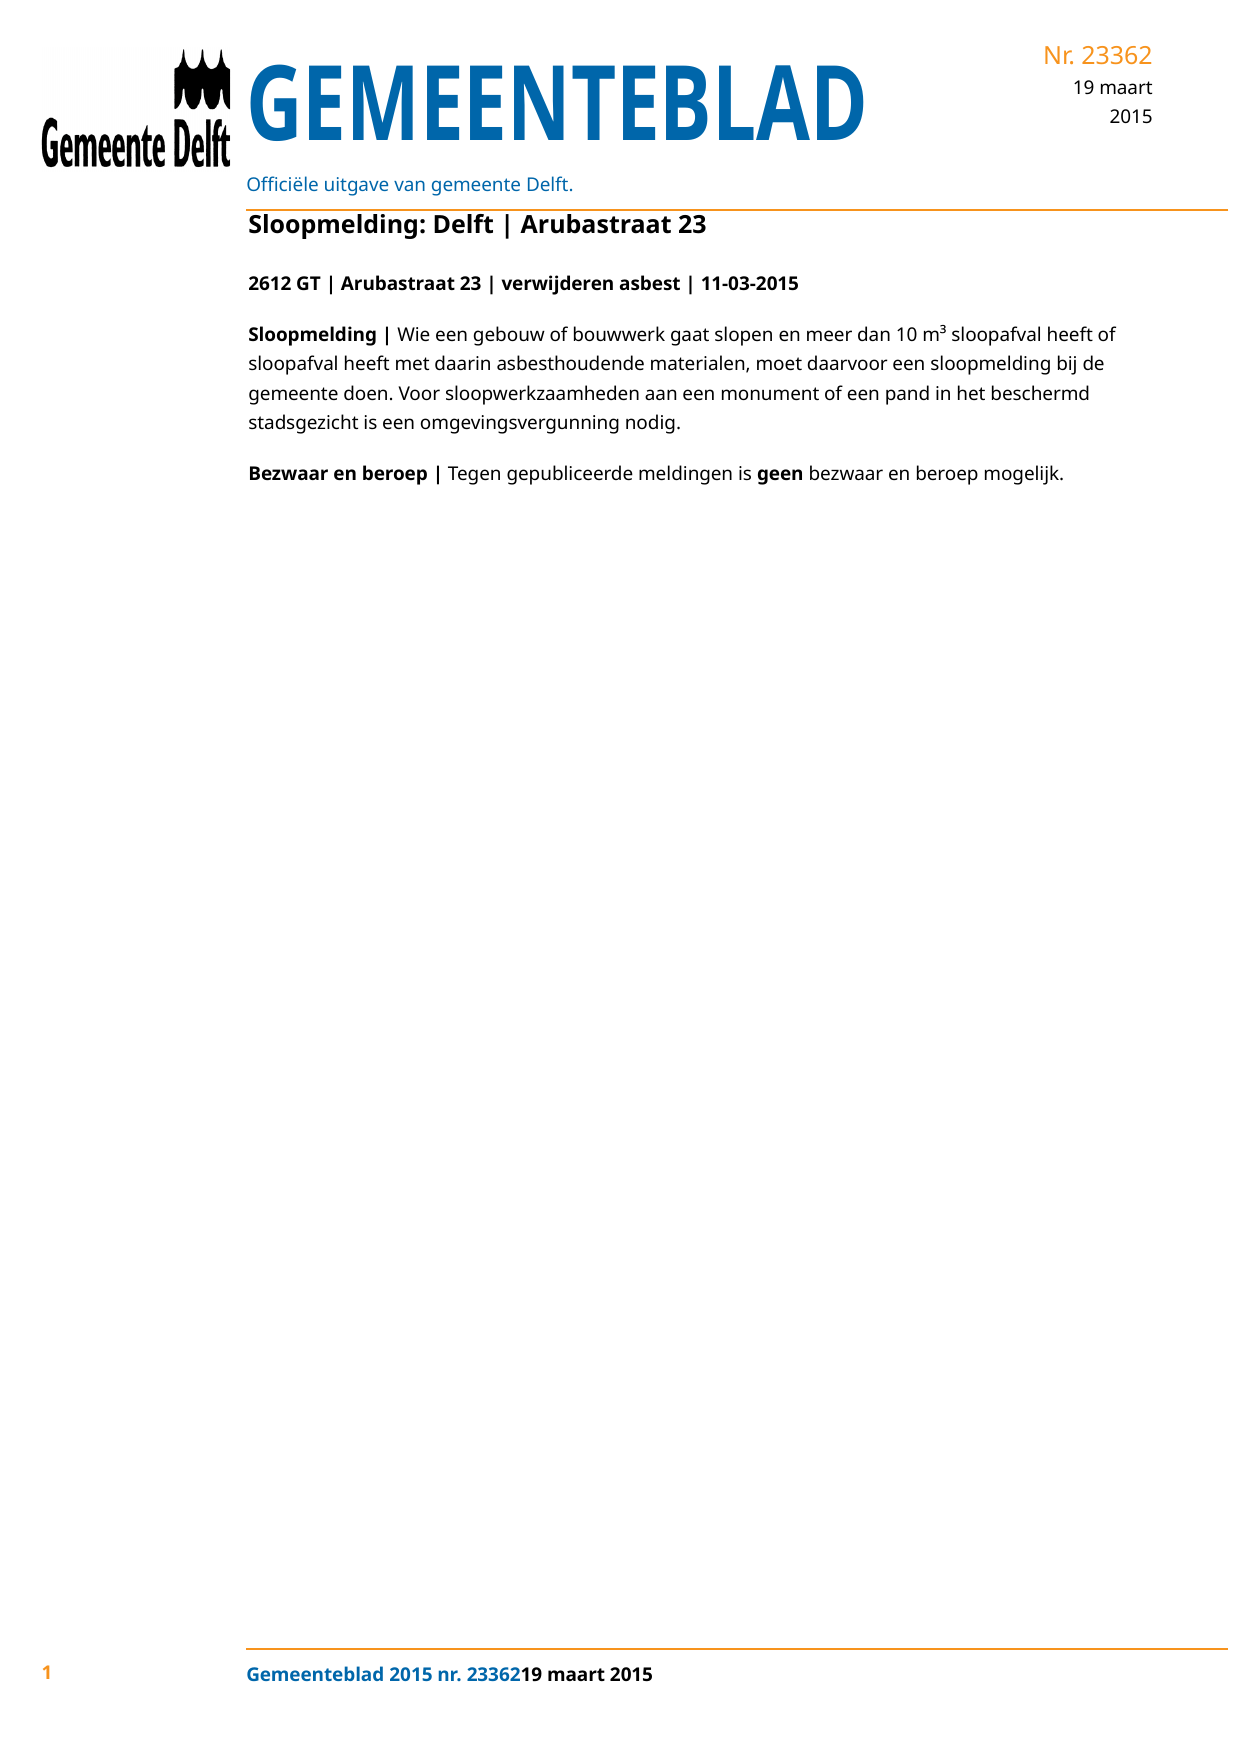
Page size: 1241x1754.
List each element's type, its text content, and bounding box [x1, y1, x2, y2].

text Sloopmelding | Wie een gebouw of bouwwerk gaat slopen en meer dan 10 m³ sloopafval heeft of sloopafval heeft met daarin asbesthoudende materialen, moet daarvoor een sloopmelding bij de gemeente doen. Voor sloopwerkzaamheden aan een monument of een pand in het beschermd stadsgezicht is een omgevingsvergunning nodig. [248, 321, 1152, 435]
text Sloopmelding: Delft | Arubastraat 23 [248, 211, 1152, 241]
text 2612 GT | Arubastraat 23 | verwijderen asbest | 11-03-2015 [248, 270, 1152, 296]
picture [41, 47, 231, 172]
text Bezwaar en beroep | Tegen gepubliceerde meldingen is geen bezwaar en beroep mogelijk. [248, 460, 1152, 486]
